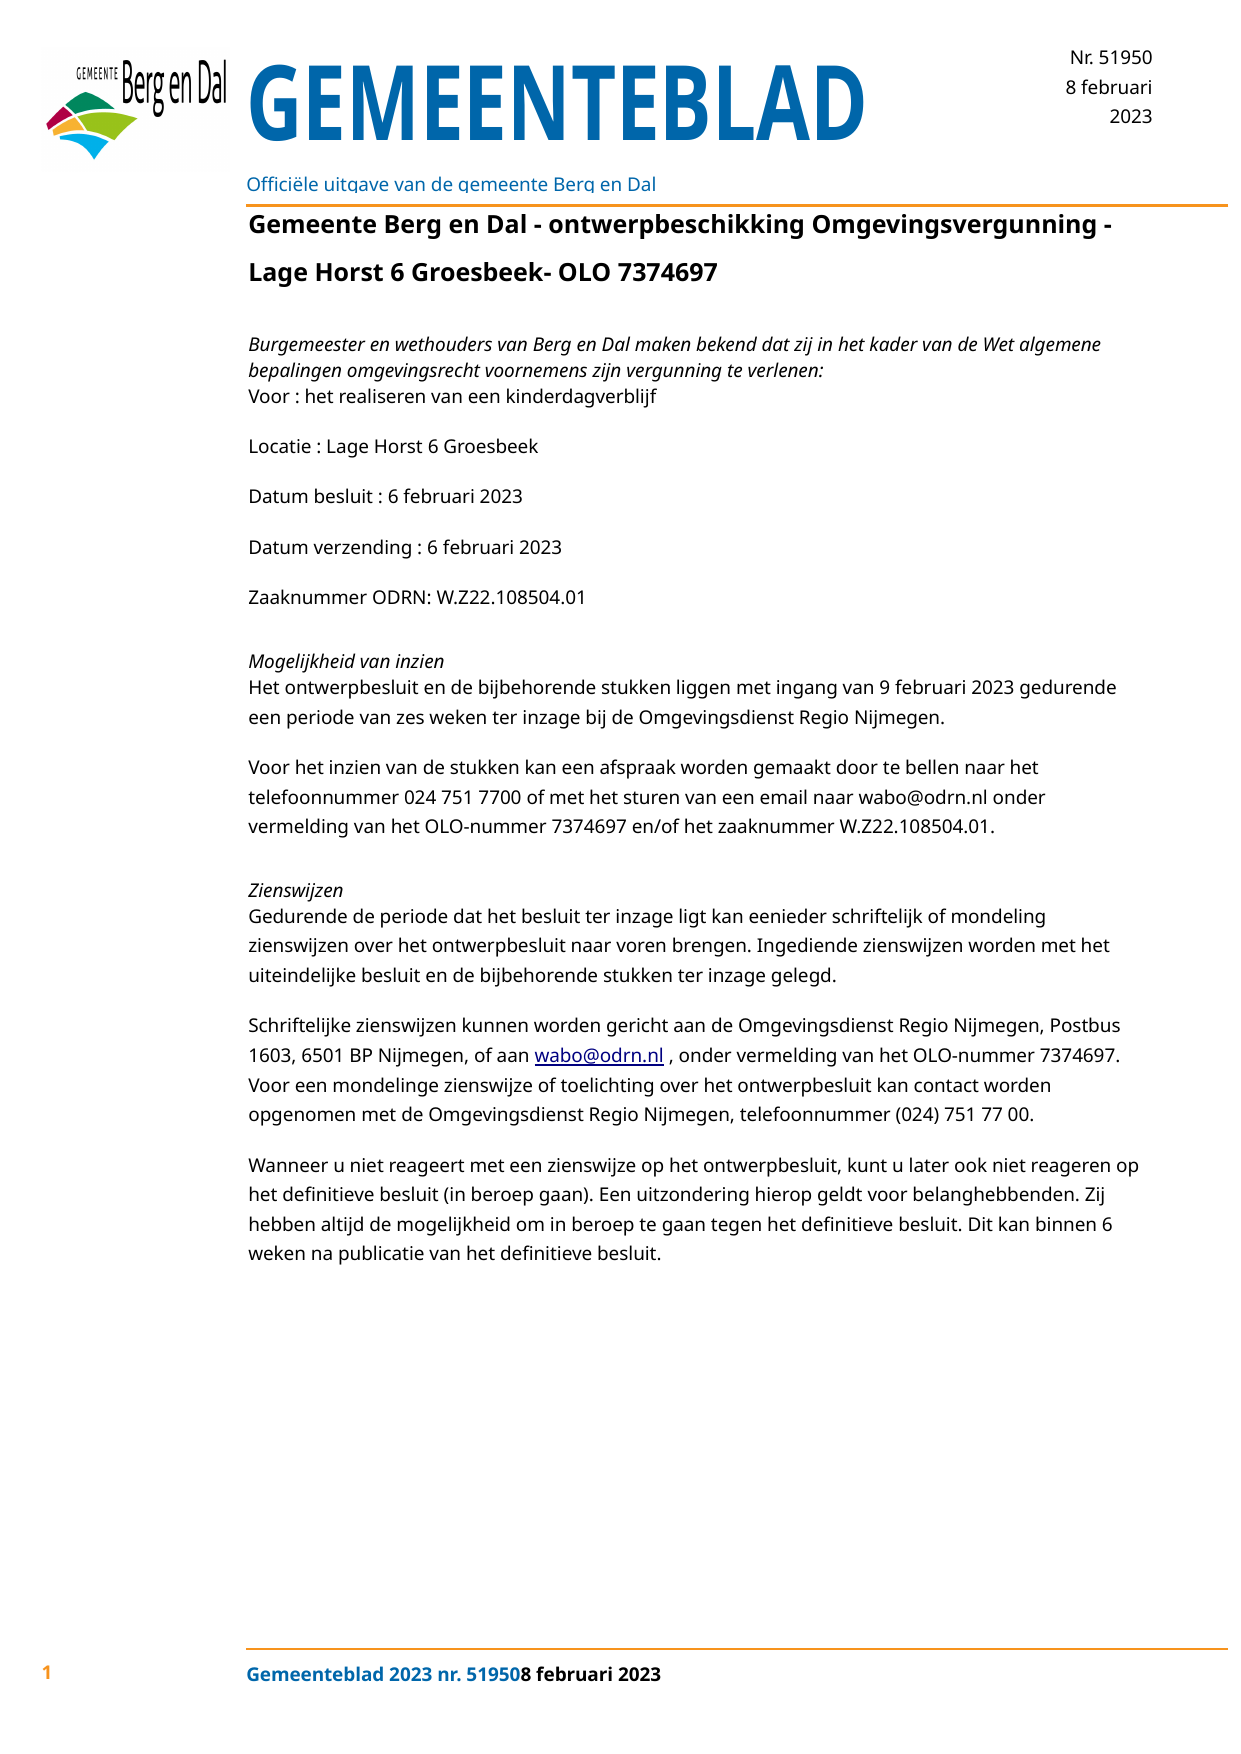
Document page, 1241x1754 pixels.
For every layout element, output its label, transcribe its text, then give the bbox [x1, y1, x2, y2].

text Het ontwerpbesluit en de bijbehorende stukken liggen met ingang van 9 februari 2023 gedurende een periode van zes weken ter inzage bij de Omgevingsdienst Regio Nijmegen. [248, 674, 1152, 729]
text Burgemeester en wethouders van Berg en Dal maken bekend dat zij in het kader van de Wet algemene bepalingen omgevingsrecht voornemens zijn vergunning te verlenen: [248, 331, 1152, 383]
text Zienswijzen [248, 877, 1152, 903]
text Datum verzending : 6 februari 2023 [248, 534, 1152, 560]
text Gemeente Berg en Dal - ontwerpbeschikking Omgevingsvergunning - Lage Horst 6 Groesbeek- OLO 7374697 [248, 207, 1152, 288]
text Voor : het realiseren van een kinderdagverblijf [248, 383, 1152, 409]
text Locatie : Lage Horst 6 Groesbeek [248, 433, 1152, 459]
text Wanneer u niet reageert met een zienswijze op het ontwerpbesluit, kunt u later ook niet reageren op het definitieve besluit (in beroep gaan). Een uitzondering hierop geldt voor belanghebbenden. Zij hebben altijd de mogelijkheid om in beroep te gaan tegen het definitieve besluit. Dit kan binnen 6 weken na publicatie van het definitieve besluit. [248, 1152, 1152, 1266]
text Gedurende de periode dat het besluit ter inzage ligt kan eenieder schriftelijk of mondeling zienswijzen over het ontwerpbesluit naar voren brengen. Ingediende zienswijzen worden met het uiteindelijke besluit en de bijbehorende stukken ter inzage gelegd. [248, 903, 1152, 988]
picture [41, 47, 231, 172]
text Datum besluit : 6 februari 2023 [248, 484, 1152, 509]
text Mogelijkheid van inzien [248, 648, 1152, 674]
text Schriftelijke zienswijzen kunnen worden gericht aan de Omgevingsdienst Regio Nijmegen, Postbus 1603, 6501 BP Nijmegen, of aan wabo@odrn.nl , onder vermelding van het OLO-nummer 7374697. Voor een mondelinge zienswijze of toelichting over het ontwerpbesluit kan contact worden opgenomen met de Omgevingsdienst Regio Nijmegen, telefoonnummer (024) 751 77 00. [248, 1013, 1152, 1127]
text Voor het inzien van de stukken kan een afspraak worden gemaakt door te bellen naar het telefoonnummer 024 751 7700 of met het sturen van een email naar wabo@odrn.nl onder vermelding van het OLO-nummer 7374697 en/of het zaaknummer W.Z22.108504.01. [248, 754, 1152, 839]
text Zaaknummer ODRN: W.Z22.108504.01 [248, 584, 1152, 610]
